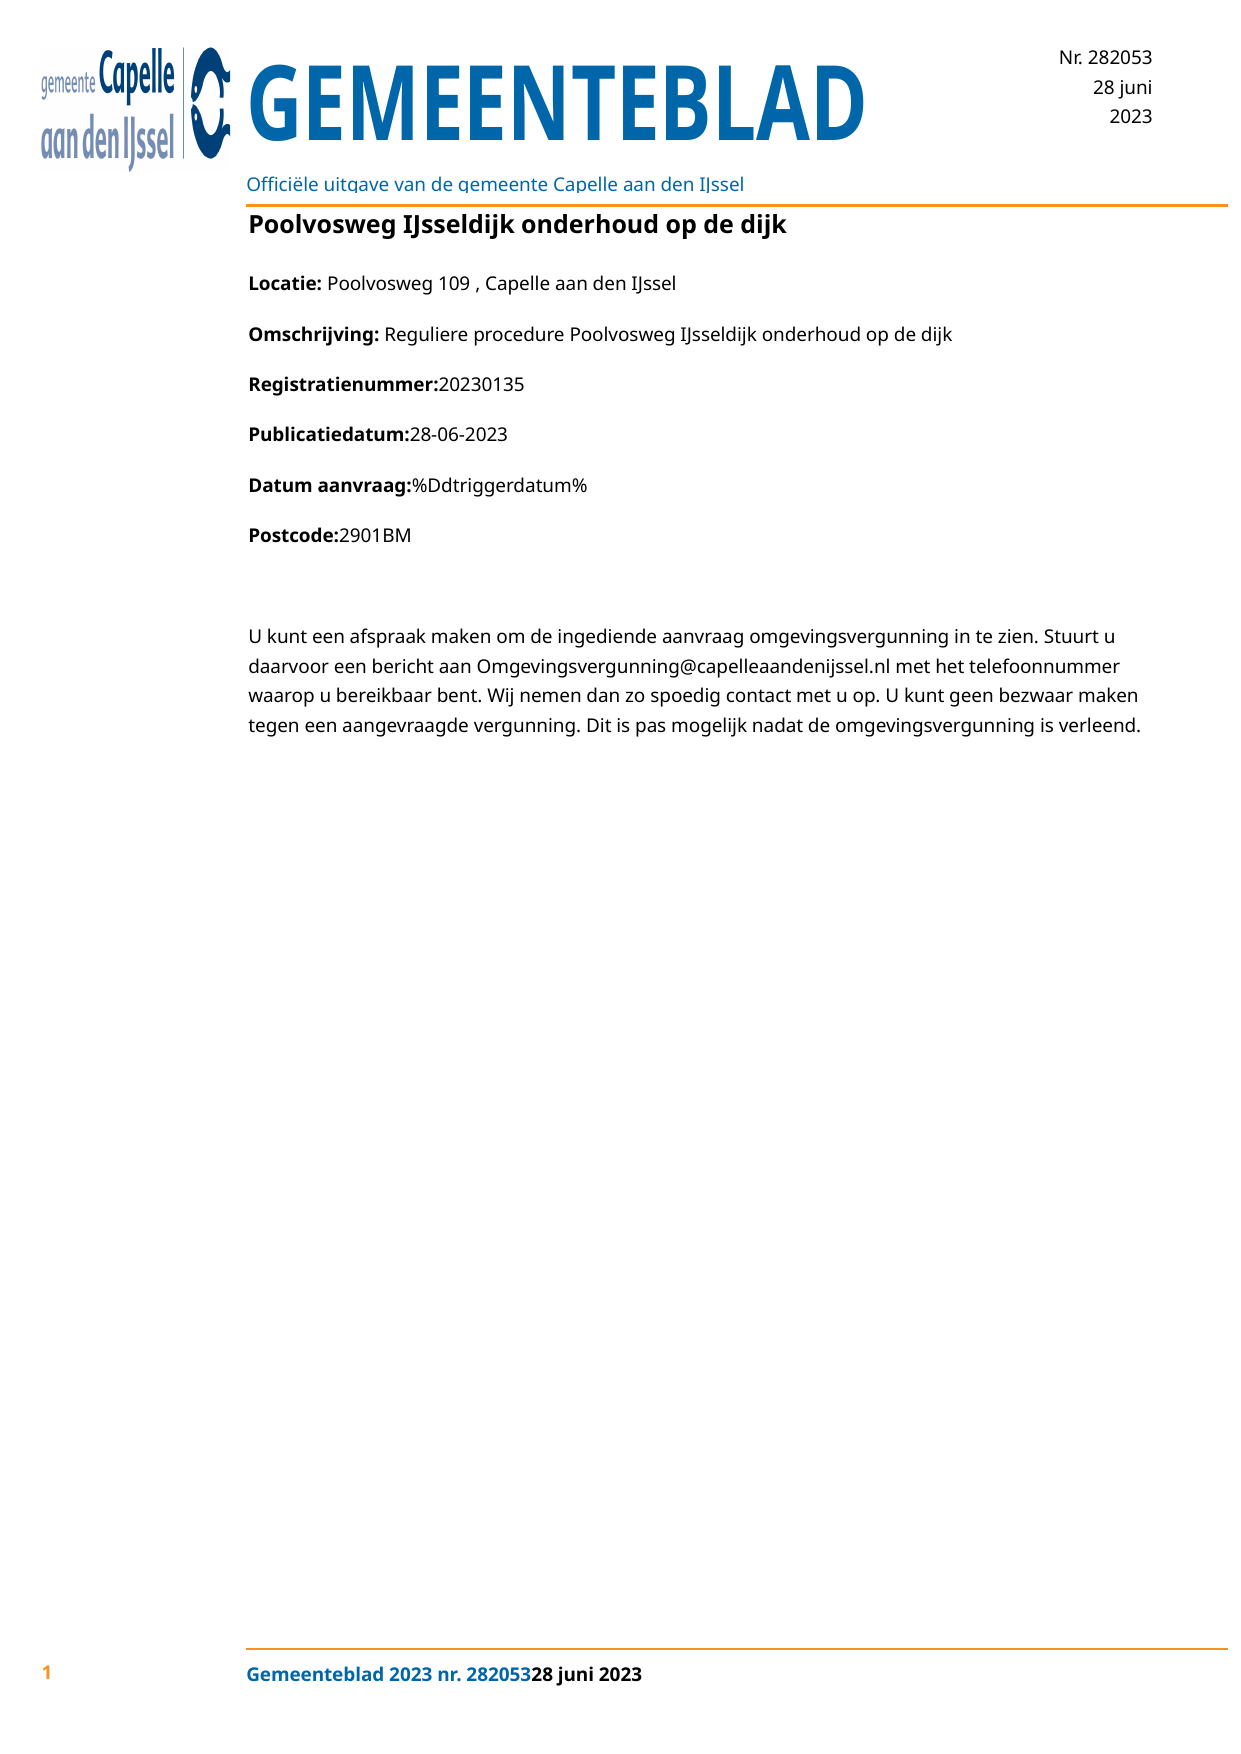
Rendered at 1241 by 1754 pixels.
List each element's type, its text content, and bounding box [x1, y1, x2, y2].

picture [41, 47, 231, 172]
text Postcode:2901BM [248, 522, 1152, 548]
text Publicatiedatum:28-06-2023 [248, 422, 1152, 447]
text U kunt een afspraak maken om de ingediende aanvraag omgevingsvergunning in te zien. Stuurt u daarvoor een bericht aan Omgevingsvergunning@capelleaandenijssel.nl met het telefoonnummer waarop u bereikbaar bent. Wij nemen dan zo spoedig contact met u op. U kunt geen bezwaar maken tegen een aangevraagde vergunning. Dit is pas mogelijk nadat de omgevingsvergunning is verleend. [248, 623, 1152, 738]
text Datum aanvraag:%Ddtriggerdatum% [248, 472, 1152, 498]
text Omschrijving: Reguliere procedure Poolvosweg IJsseldijk onderhoud op de dijk [248, 321, 1152, 346]
text Poolvosweg IJsseldijk onderhoud op de dijk [248, 207, 1152, 241]
text Registratienummer:20230135 [248, 371, 1152, 397]
text Locatie: Poolvosweg 109 , Capelle aan den IJssel [248, 270, 1152, 296]
